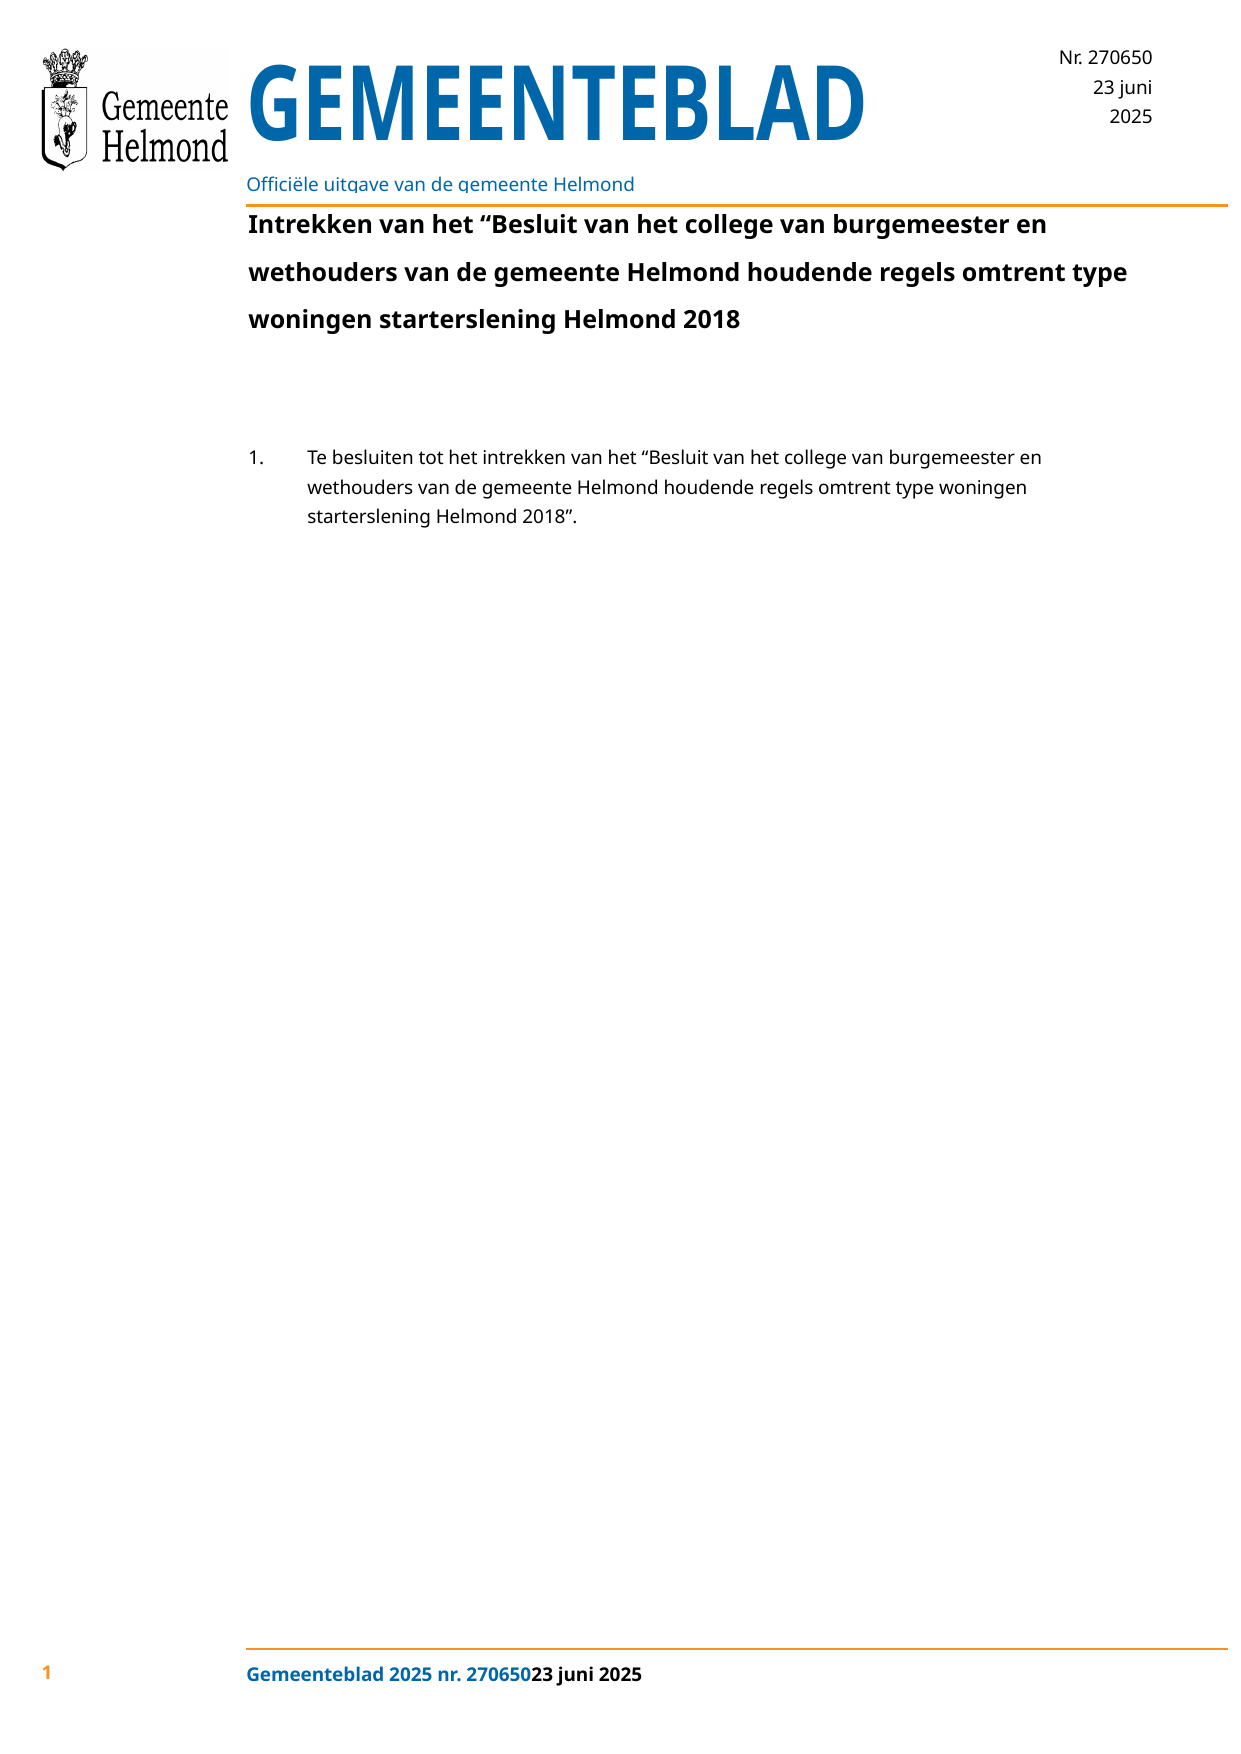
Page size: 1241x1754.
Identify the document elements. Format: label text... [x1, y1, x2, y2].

list Te besluiten tot het intrekken van het “Besluit van het college van burgemeester en wethouders van de gemeente Helmond houdende regels omtrent type woningen starterslening Helmond 2018”. [248, 444, 1152, 529]
text Intrekken van het “Besluit van het college van burgemeester en wethouders van de gemeente Helmond houdende regels omtrent type woningen starterslening Helmond 2018 [248, 207, 1152, 336]
picture [41, 47, 231, 172]
